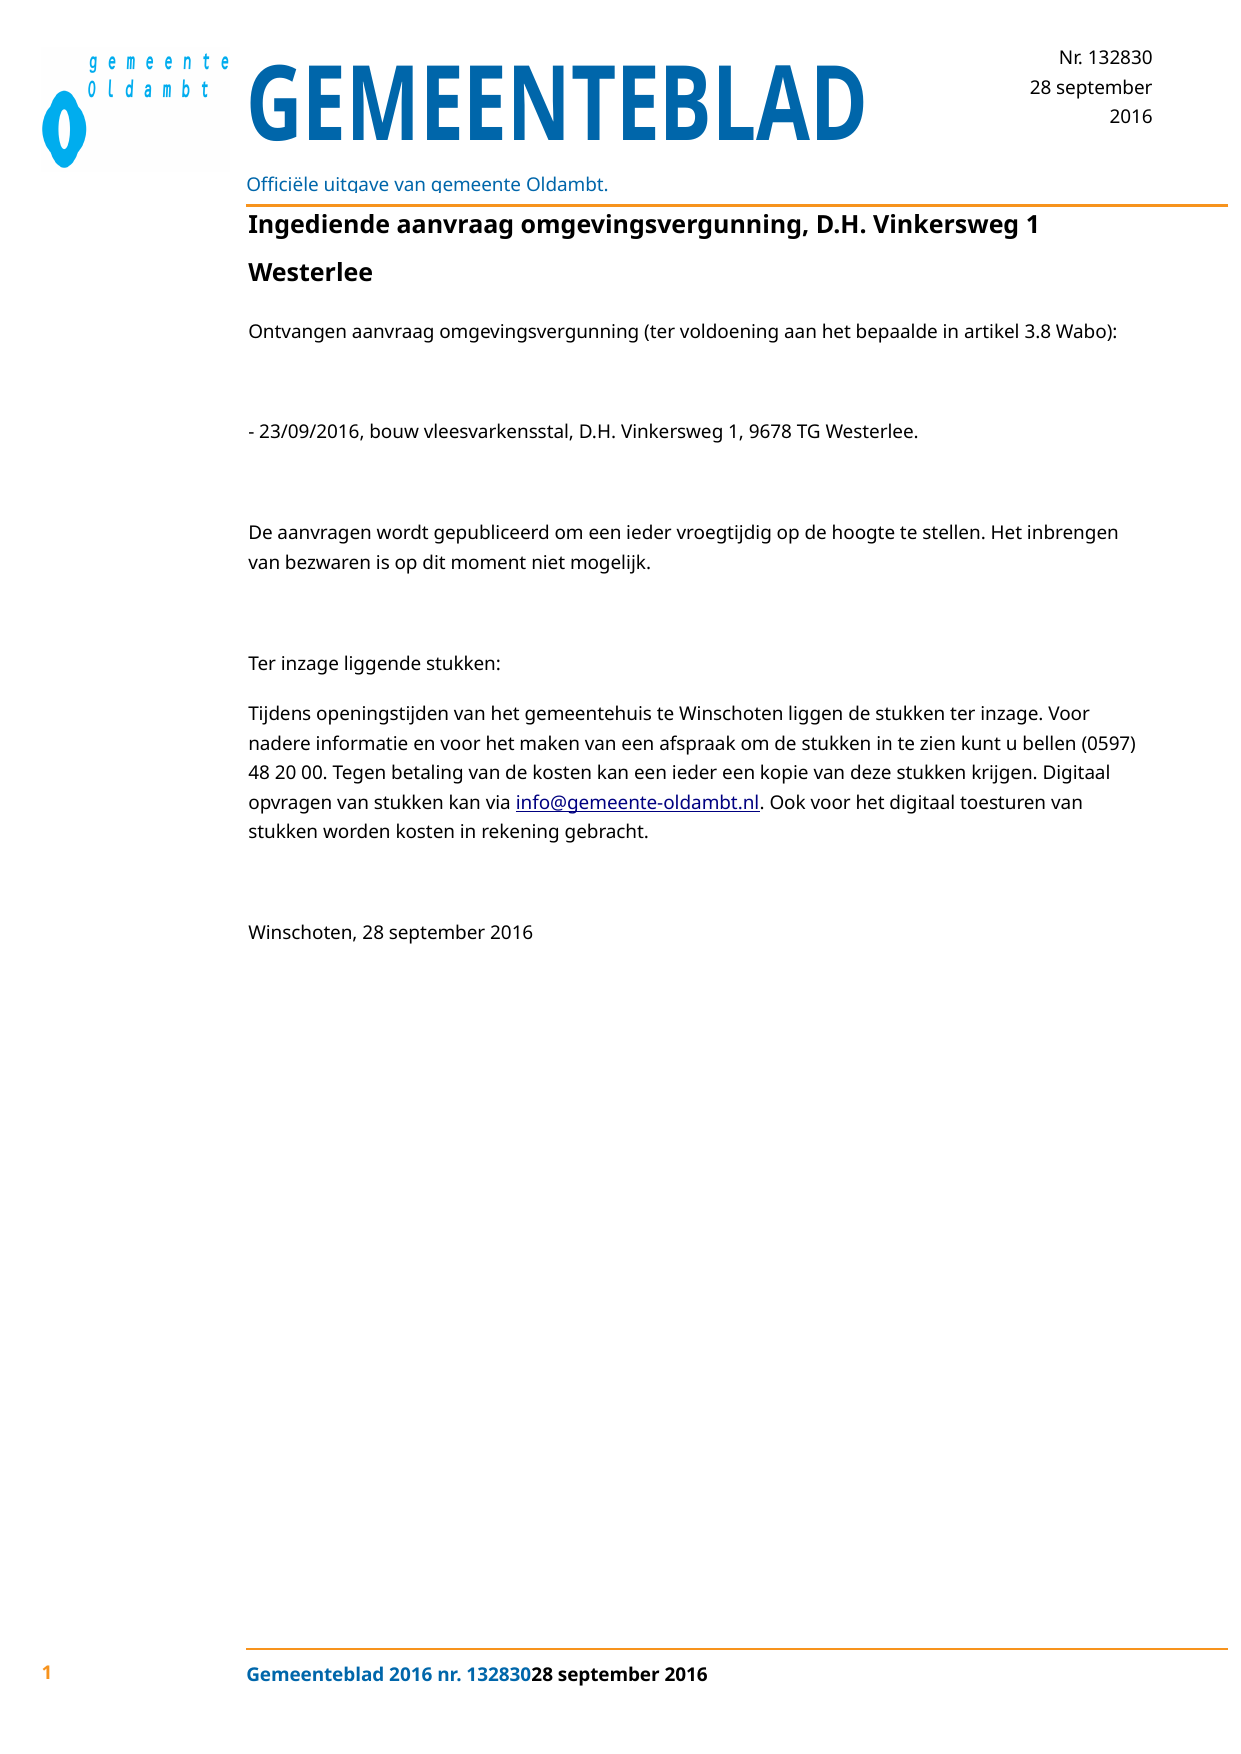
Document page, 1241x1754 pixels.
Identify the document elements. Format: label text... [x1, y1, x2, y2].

picture [41, 47, 231, 172]
text Ontvangen aanvraag omgevingsvergunning (ter voldoening aan het bepaalde in artikel 3.8 Wabo): [248, 318, 1152, 344]
text Ingediende aanvraag omgevingsvergunning, D.H. Vinkersweg 1 Westerlee [248, 207, 1152, 288]
text Winschoten, 28 september 2016 [248, 919, 1152, 945]
text - 23/09/2016, bouw vleesvarkensstal, D.H. Vinkersweg 1, 9678 TG Westerlee. [248, 419, 1152, 444]
text Tijdens openingstijden van het gemeentehuis te Winschoten liggen de stukken ter inzage. Voor nadere informatie en voor het maken van een afspraak om de stukken in te zien kunt u bellen (0597) 48 20 00. Tegen betaling van de kosten kan een ieder een kopie van deze stukken krijgen. Digitaal opvragen van stukken kan via info@gemeente-oldambt.nl. Ook voor het digitaal toesturen van stukken worden kosten in rekening gebracht. [248, 700, 1152, 844]
text De aanvragen wordt gepubliceerd om een ieder vroegtijdig op de hoogte te stellen. Het inbrengen van bezwaren is op dit moment niet mogelijk. [248, 519, 1152, 575]
text Ter inzage liggende stukken: [248, 650, 1152, 676]
